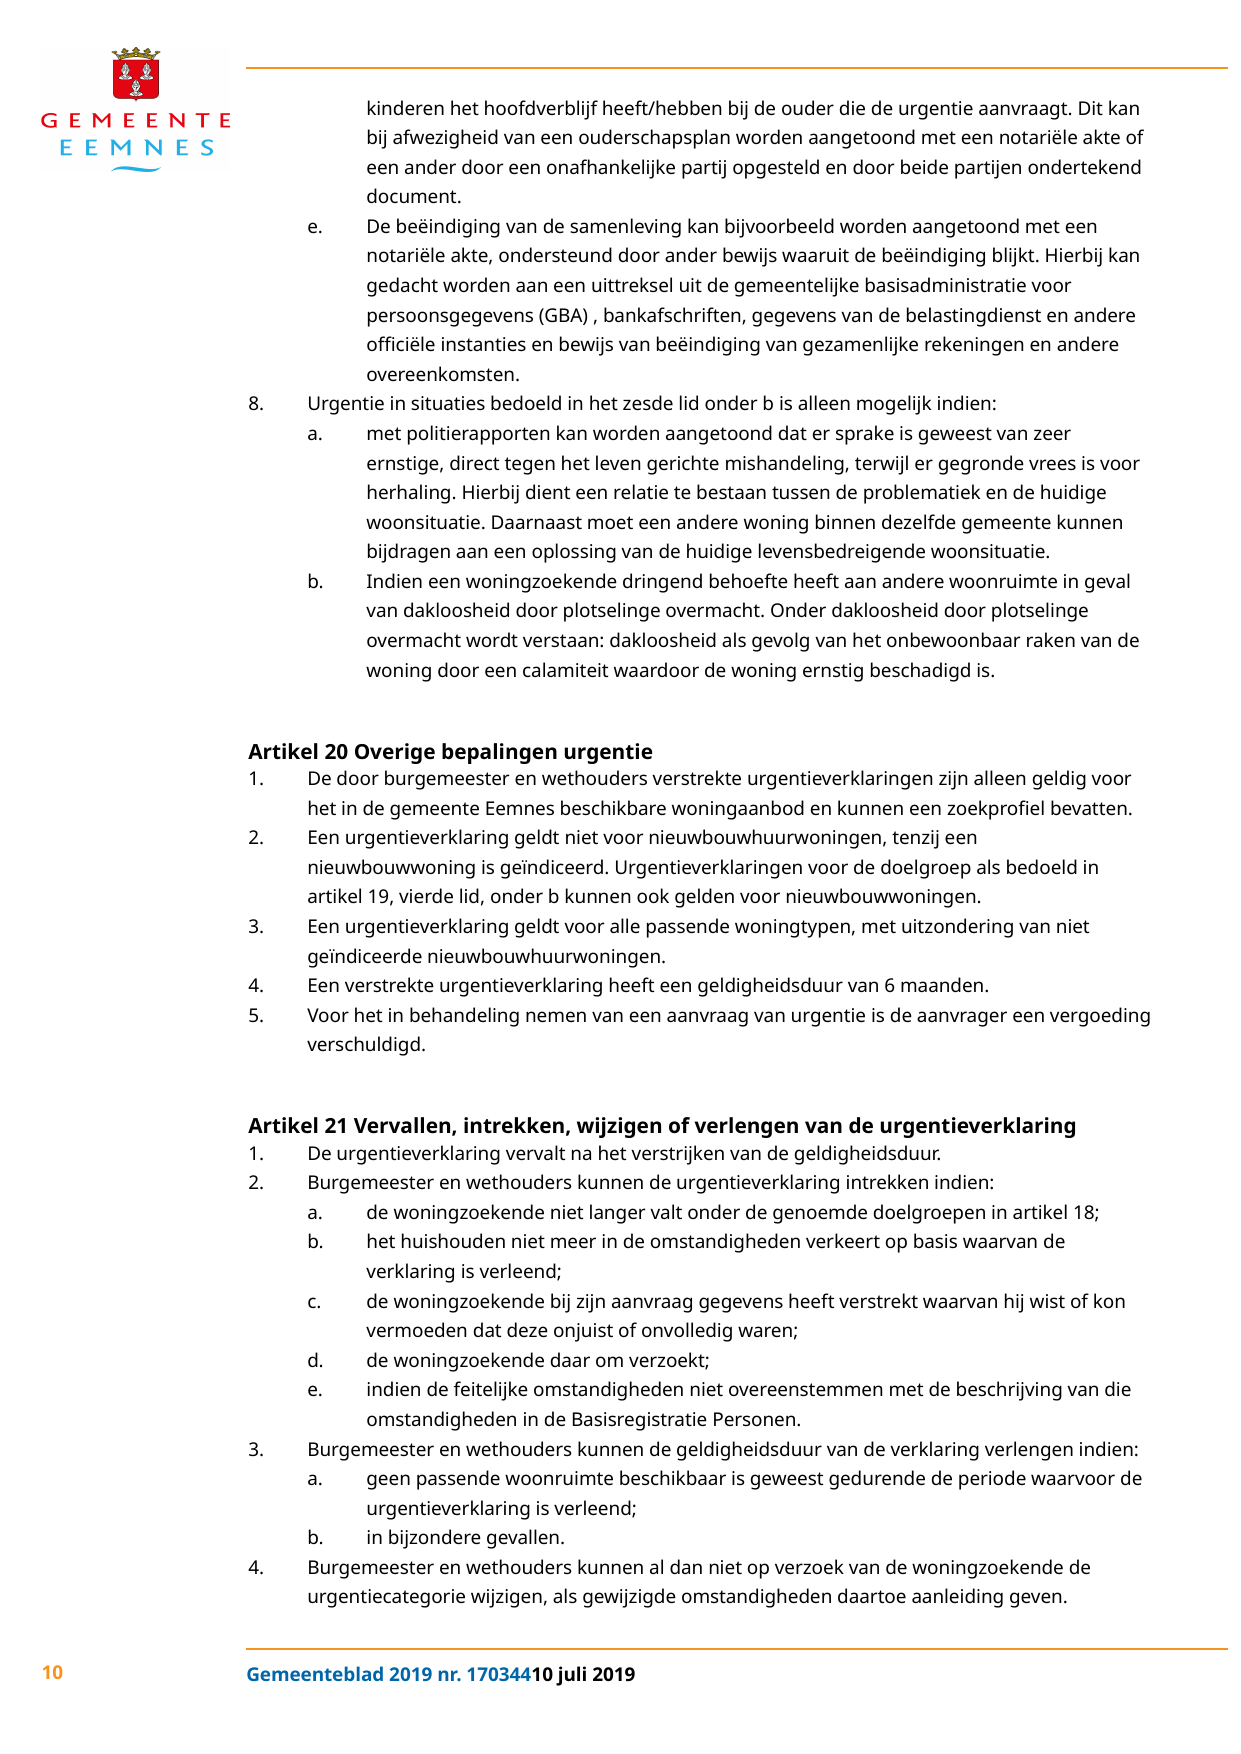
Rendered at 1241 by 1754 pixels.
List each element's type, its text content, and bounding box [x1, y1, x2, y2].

list Burgemeester en wethouders kunnen al dan niet op verzoek van de woningzoekende de urgentiecategorie wijzigen, als gewijzigde omstandigheden daartoe aanleiding geven. [248, 1554, 1152, 1609]
list Een urgentieverklaring geldt niet voor nieuwbouwhuurwoningen, tenzij een nieuwbouwwoning is geïndiceerd. Urgentieverklaringen voor de doelgroep als bedoeld in artikel 19, vierde lid, onder b kunnen ook gelden voor nieuwbouwwoningen. [248, 824, 1152, 909]
list indien de feitelijke omstandigheden niet overeenstemmen met de beschrijving van die omstandigheden in de Basisregistratie Personen. [307, 1377, 1152, 1432]
list de woningzoekende bij zijn aanvraag gegevens heeft verstrekt waarvan hij wist of kon vermoeden dat deze onjuist of onvolledig waren; [307, 1288, 1152, 1343]
picture [41, 47, 231, 172]
list met politierapporten kan worden aangetoond dat er sprake is geweest van zeer ernstige, direct tegen het leven gerichte mishandeling, terwijl er gegronde vrees is voor herhaling. Hierbij dient een relatie te bestaan tussen de problematiek en de huidige woonsituatie. Daarnaast moet een andere woning binnen dezelfde gemeente kunnen bijdragen aan een oplossing van de huidige levensbedreigende woonsituatie. [307, 420, 1152, 564]
list de woningzoekende niet langer valt onder de genoemde doelgroepen in artikel 18; [307, 1199, 1152, 1225]
list Voor het in behandeling nemen van een aanvraag van urgentie is de aanvrager een vergoeding verschuldigd. [248, 1002, 1152, 1057]
list Urgentie in situaties bedoeld in het zesde lid onder b is alleen mogelijk indien: [248, 391, 1152, 416]
list Een verstrekte urgentieverklaring heeft een geldigheidsduur van 6 maanden. [248, 972, 1152, 998]
text Artikel 20 Overige bepalingen urgentie [248, 737, 1152, 765]
list Burgemeester en wethouders kunnen de geldigheidsduur van de verklaring verlengen indien: [248, 1436, 1152, 1462]
list geen passende woonruimte beschikbaar is geweest gedurende de periode waarvoor de urgentieverklaring is verleend; [307, 1465, 1152, 1521]
list De beëindiging van de samenleving kan bijvoorbeeld worden aangetoond met een notariële akte, ondersteund door ander bewijs waaruit de beëindiging blijkt. Hierbij kan gedacht worden aan een uittreksel uit de gemeentelijke basisadministratie voor persoonsgegevens (GBA) , bankafschriften, gegevens van de belastingdienst en andere officiële instanties en bewijs van beëindiging van gezamenlijke rekeningen en andere overeenkomsten. [307, 213, 1152, 387]
list Een urgentieverklaring geldt voor alle passende woningtypen, met uitzondering van niet geïndiceerde nieuwbouwhuurwoningen. [248, 913, 1152, 968]
list in bijzondere gevallen. [307, 1524, 1152, 1550]
list Indien een woningzoekende dringend behoefte heeft aan andere woonruimte in geval van dakloosheid door plotselinge overmacht. Onder dakloosheid door plotselinge overmacht wordt verstaan: dakloosheid als gevolg van het onbewoonbaar raken van de woning door een calamiteit waardoor de woning ernstig beschadigd is. [307, 568, 1152, 683]
list de woningzoekende daar om verzoekt; [307, 1347, 1152, 1373]
list De door burgemeester en wethouders verstrekte urgentieverklaringen zijn alleen geldig voor het in de gemeente Eemnes beschikbare woningaanbod en kunnen een zoekprofiel bevatten. [248, 765, 1152, 821]
list Burgemeester en wethouders kunnen de urgentieverklaring intrekken indien: [248, 1169, 1152, 1195]
list De urgentieverklaring vervalt na het verstrijken van de geldigheidsduur. [248, 1140, 1152, 1166]
text Artikel 21 Vervallen, intrekken, wijzigen of verlengen van de urgentieverklaring [248, 1112, 1152, 1140]
list het huishouden niet meer in de omstandigheden verkeert op basis waarvan de verklaring is verleend; [307, 1229, 1152, 1284]
list kinderen het hoofdverblijf heeft/hebben bij de ouder die de urgentie aanvraagt. Dit kan bij afwezigheid van een ouderschapsplan worden aangetoond met een notariële akte of een ander door een onafhankelijke partij opgesteld en door beide partijen ondertekend document. [307, 95, 1152, 209]
